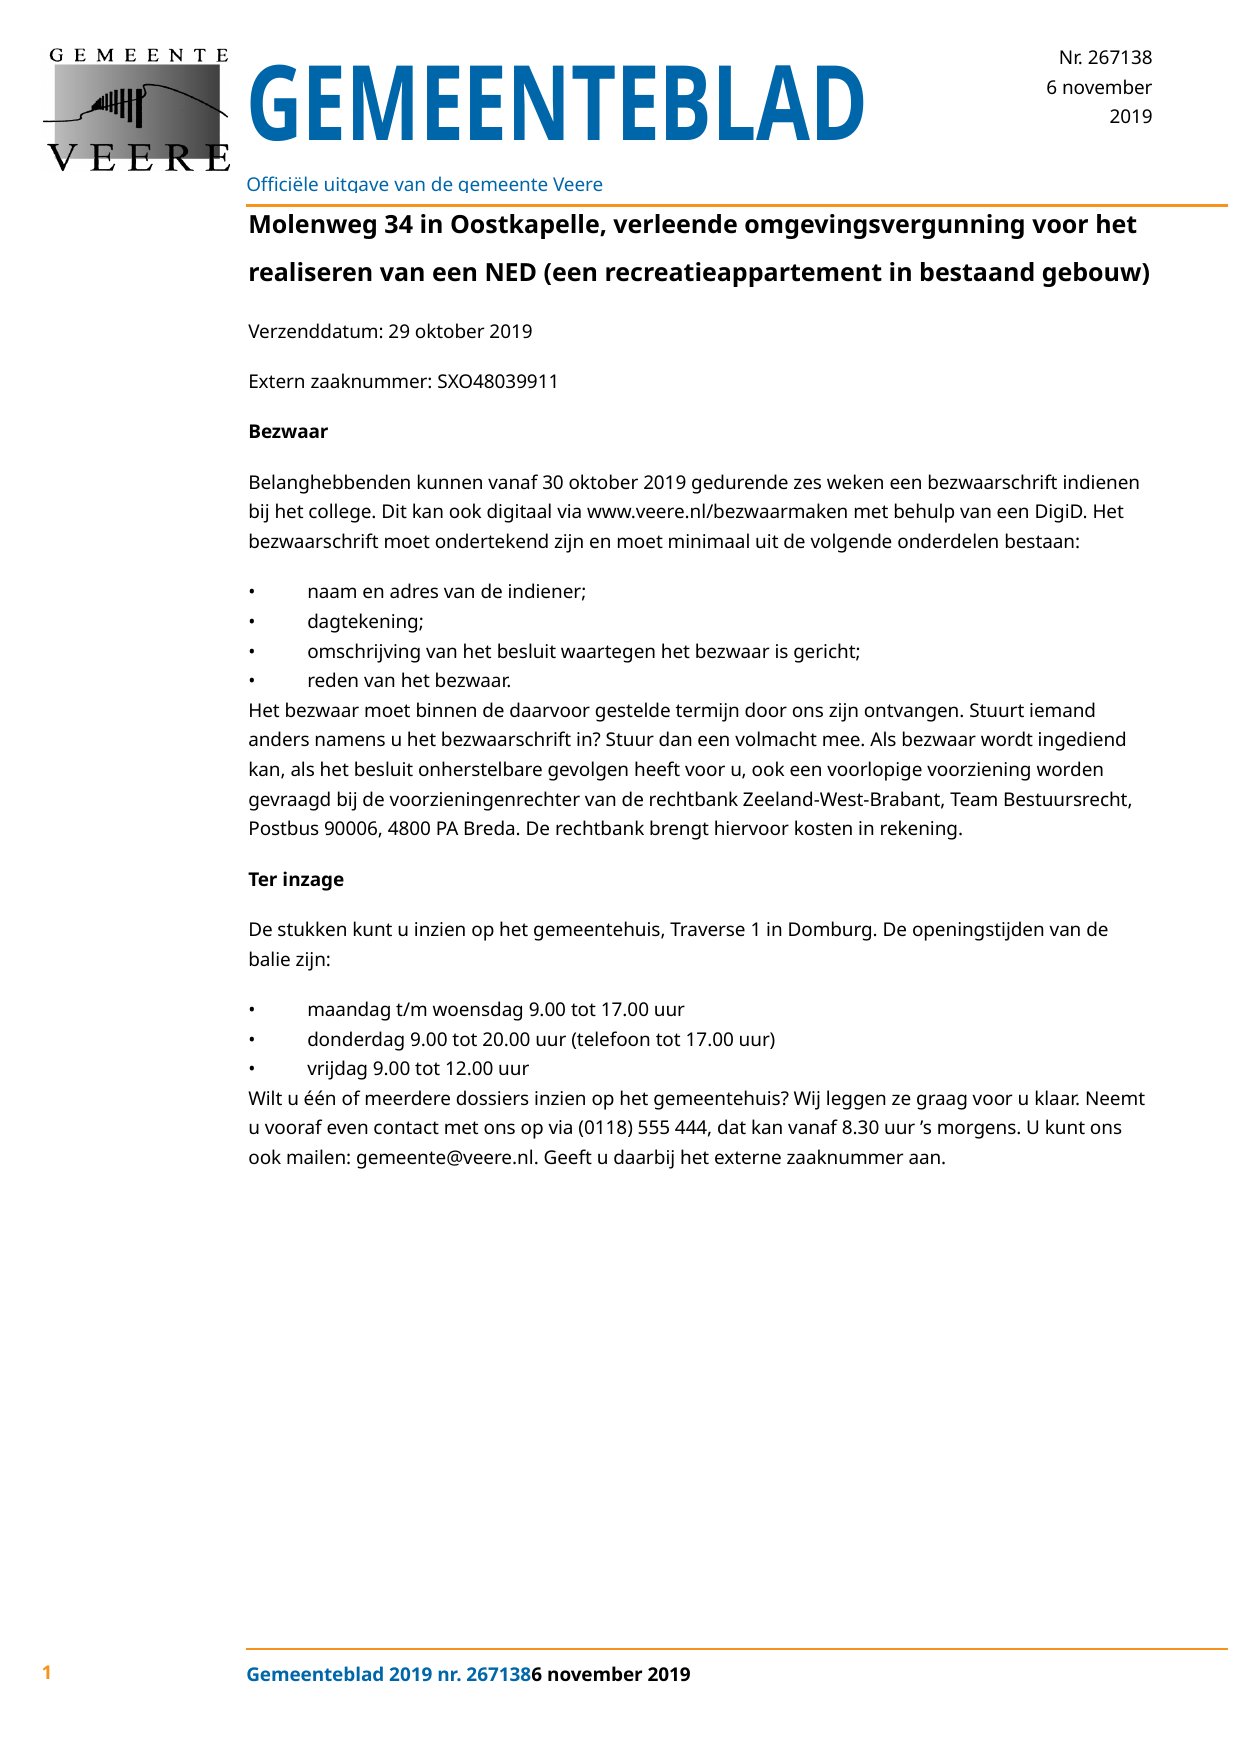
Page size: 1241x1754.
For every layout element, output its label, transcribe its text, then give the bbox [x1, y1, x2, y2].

list reden van het bezwaar. [248, 667, 1152, 693]
text De stukken kunt u inzien op het gemeentehuis, Traverse 1 in Domburg. De openingstijden van de balie zijn: [248, 916, 1152, 972]
text Belanghebbenden kunnen vanaf 30 oktober 2019 gedurende zes weken een bezwaarschrift indienen bij het college. Dit kan ook digitaal via www.veere.nl/bezwaarmaken met behulp van een DigiD. Het bezwaarschrift moet ondertekend zijn en moet minimaal uit de volgende onderdelen bestaan: [248, 469, 1152, 554]
list donderdag 9.00 tot 20.00 uur (telefoon tot 17.00 uur) [248, 1026, 1152, 1052]
text Verzenddatum: 29 oktober 2019 [248, 318, 1152, 344]
list dagtekening; [248, 608, 1152, 634]
text Extern zaaknummer: SXO48039911 [248, 368, 1152, 394]
text Molenweg 34 in Oostkapelle, verleende omgevingsvergunning voor het realiseren van een NED (een recreatieappartement in bestaand gebouw) [248, 207, 1152, 288]
text Ter inzage [248, 866, 1152, 892]
text Wilt u één of meerdere dossiers inzien op het gemeentehuis? Wij leggen ze graag voor u klaar. Neemt u vooraf even contact met ons op via (0118) 555 444, dat kan vanaf 8.30 uur ’s morgens. U kunt ons ook mailen: gemeente@veere.nl. Geeft u daarbij het externe zaaknummer aan. [248, 1085, 1152, 1170]
text Het bezwaar moet binnen de daarvoor gestelde termijn door ons zijn ontvangen. Stuurt iemand anders namens u het bezwaarschrift in? Stuur dan een volmacht mee. Als bezwaar wordt ingediend kan, als het besluit onherstelbare gevolgen heeft voor u, ook een voorlopige voorziening worden gevraagd bij de voorzieningenrechter van de rechtbank Zeeland-West-Brabant, Team Bestuursrecht, Postbus 90006, 4800 PA Breda. De rechtbank brengt hiervoor kosten in rekening. [248, 697, 1152, 841]
list vrijdag 9.00 tot 12.00 uur [248, 1055, 1152, 1081]
picture [41, 47, 231, 172]
text Bezwaar [248, 419, 1152, 444]
list naam en adres van de indiener; [248, 579, 1152, 604]
list maandag t/m woensdag 9.00 tot 17.00 uur [248, 996, 1152, 1022]
list omschrijving van het besluit waartegen het bezwaar is gericht; [248, 638, 1152, 664]
